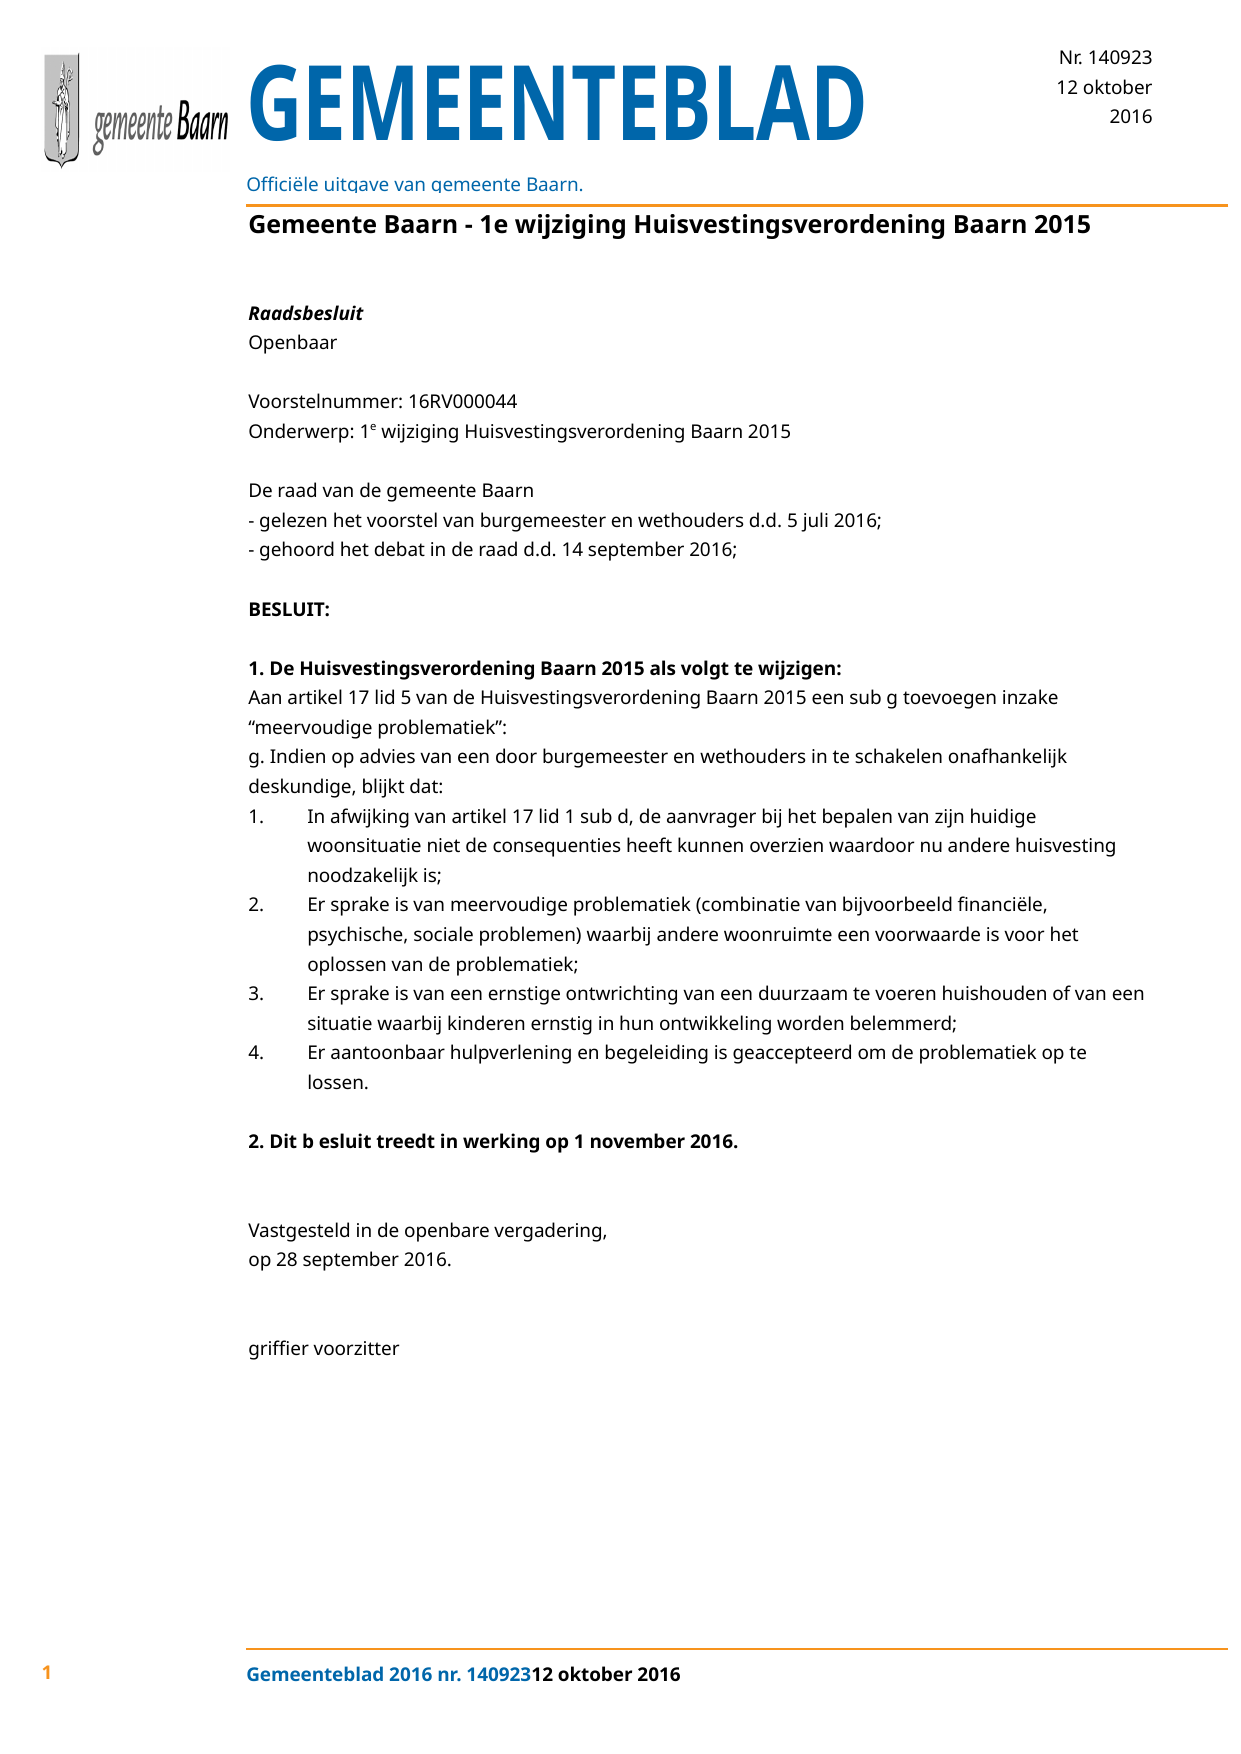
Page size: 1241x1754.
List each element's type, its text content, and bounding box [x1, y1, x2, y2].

text Openbaar [248, 329, 1152, 355]
text Gemeente Baarn - 1e wijziging Huisvestingsverordening Baarn 2015 [248, 207, 1152, 241]
text Onderwerp: 1e wijziging Huisvestingsverordening Baarn 2015 [248, 418, 1152, 444]
list Er aantoonbaar hulpverlening en begeleiding is geaccepteerd om de problematiek op te lossen. [248, 1039, 1152, 1095]
list Er sprake is van meervoudige problematiek (combinatie van bijvoorbeeld financiële, psychische, sociale problemen) waarbij andere woonruimte een voorwaarde is voor het oplossen van de problematiek; [248, 892, 1152, 976]
text - gelezen het voorstel van burgemeester en wethouders d.d. 5 juli 2016; [248, 507, 1152, 533]
text Vastgesteld in de openbare vergadering, [248, 1217, 1152, 1243]
text Voorstelnummer: 16RV000044 [248, 389, 1152, 414]
text Raadsbesluit [248, 300, 1152, 326]
text De raad van de gemeente Baarn [248, 477, 1152, 503]
text op 28 september 2016. [248, 1247, 1152, 1272]
text BESLUIT: [248, 596, 1152, 621]
text 2. Dit b esluit treedt in werking op 1 november 2016. [248, 1128, 1152, 1154]
list In afwijking van artikel 17 lid 1 sub d, de aanvrager bij het bepalen van zijn huidige woonsituatie niet de consequenties heeft kunnen overzien waardoor nu andere huisvesting noodzakelijk is; [248, 803, 1152, 888]
list Er sprake is van een ernstige ontwrichting van een duurzaam te voeren huishouden of van een situatie waarbij kinderen ernstig in hun ontwikkeling worden belemmerd; [248, 980, 1152, 1036]
text g. Indien op advies van een door burgemeester en wethouders in te schakelen onafhankelijk deskundige, blijkt dat: [248, 744, 1152, 799]
text - gehoord het debat in de raad d.d. 14 september 2016; [248, 537, 1152, 562]
text 1. De Huisvestingsverordening Baarn 2015 als volgt te wijzigen: [248, 655, 1152, 681]
text griffier voorzitter [248, 1335, 1152, 1361]
picture [41, 47, 231, 172]
text Aan artikel 17 lid 5 van de Huisvestingsverordening Baarn 2015 een sub g toevoegen inzake “meervoudige problematiek”: [248, 684, 1152, 740]
